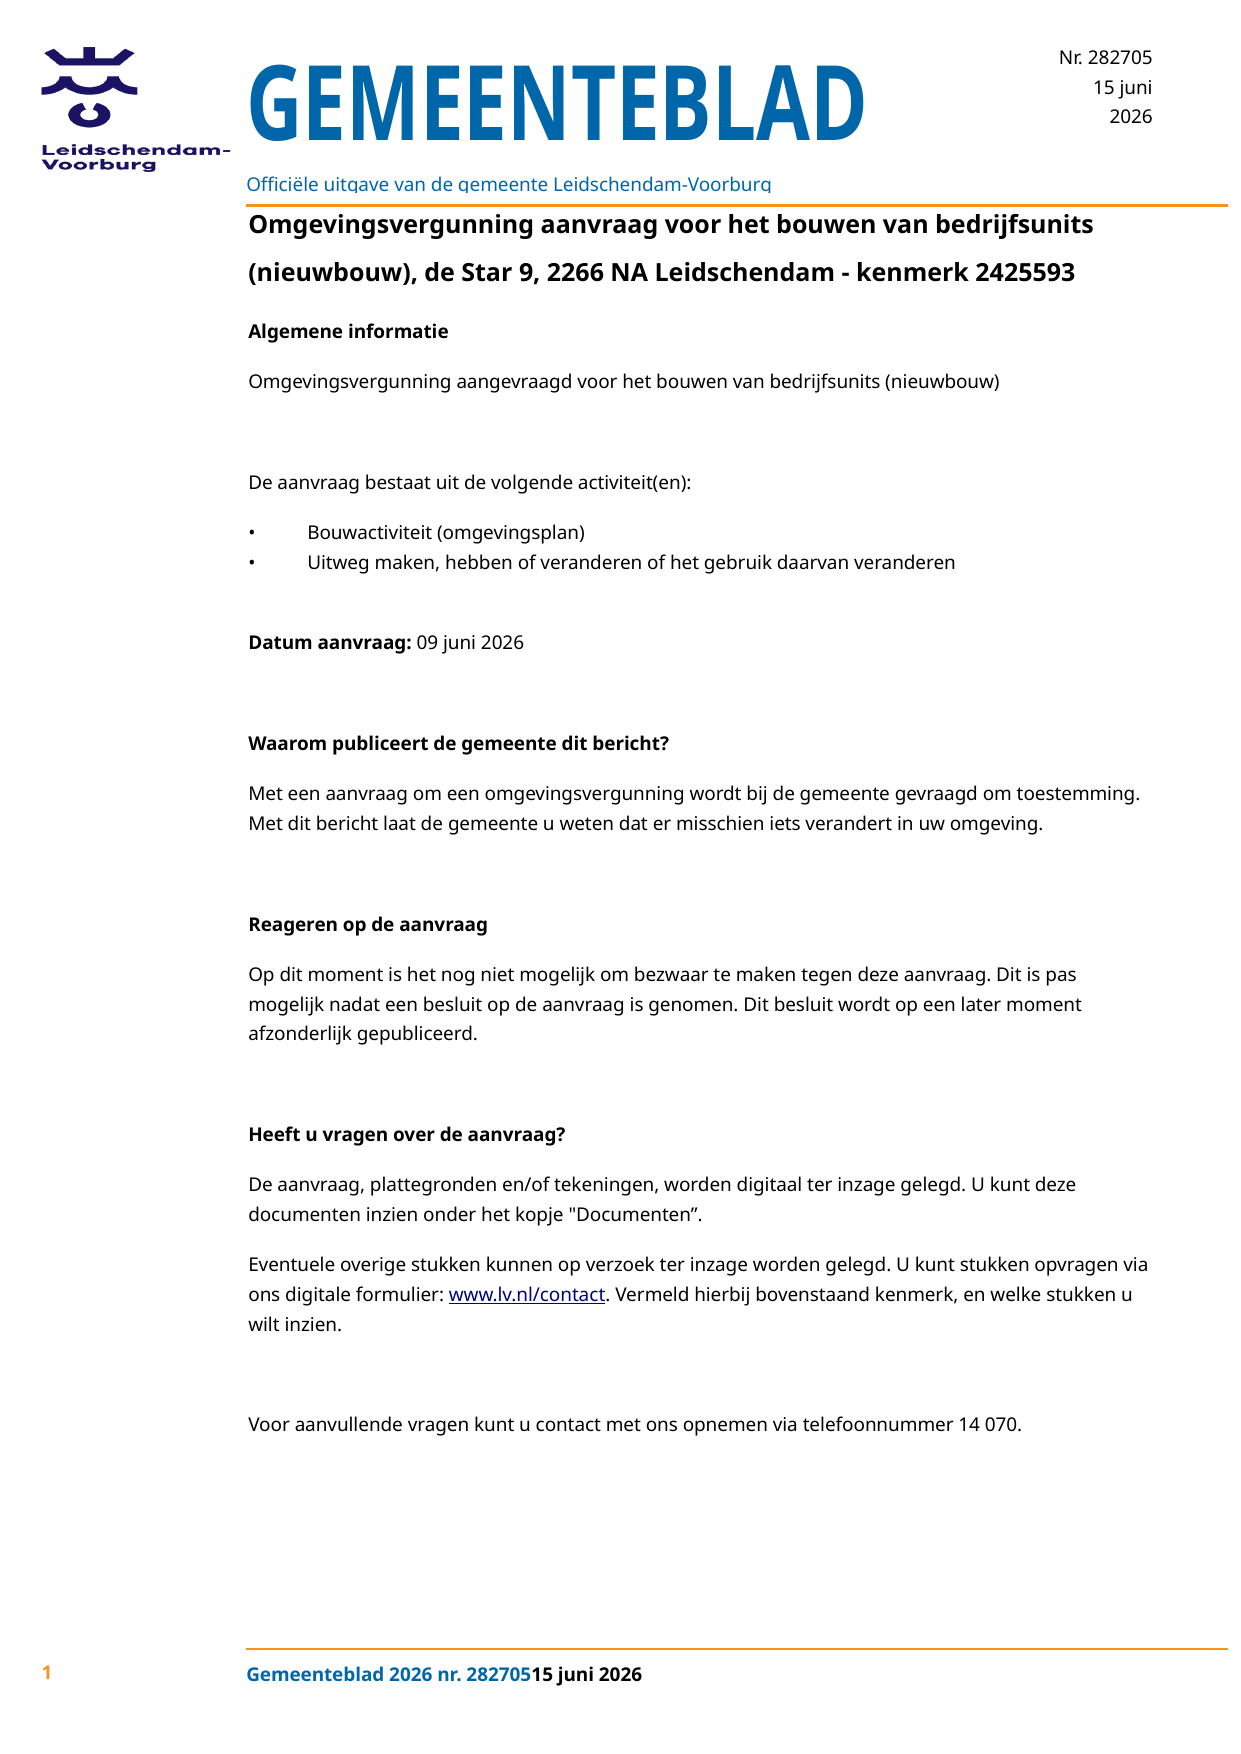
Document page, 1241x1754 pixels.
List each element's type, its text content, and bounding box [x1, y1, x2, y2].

text Algemene informatie [248, 318, 1152, 344]
text Eventuele overige stukken kunnen op verzoek ter inzage worden gelegd. U kunt stukken opvragen via ons digitale formulier: www.lv.nl/contact. Vermeld hierbij bovenstaand kenmerk, en welke stukken u wilt inzien. [248, 1252, 1152, 1337]
text Datum aanvraag: 09 juni 2026 [248, 629, 1152, 655]
text Omgevingsvergunning aangevraagd voor het bouwen van bedrijfsunits (nieuwbouw) [248, 368, 1152, 394]
text Voor aanvullende vragen kunt u contact met ons opnemen via telefoonnummer 14 070. [248, 1412, 1152, 1437]
text Reageren op de aanvraag [248, 911, 1152, 937]
text Op dit moment is het nog niet mogelijk om bezwaar te maken tegen deze aanvraag. Dit is pas mogelijk nadat een besluit op de aanvraag is genomen. Dit besluit wordt op een later moment afzonderlijk gepubliceerd. [248, 961, 1152, 1046]
text Heeft u vragen over de aanvraag? [248, 1121, 1152, 1147]
text Omgevingsvergunning aanvraag voor het bouwen van bedrijfsunits (nieuwbouw), de Star 9, 2266 NA Leidschendam - kenmerk 2425593 [248, 207, 1152, 288]
text De aanvraag bestaat uit de volgende activiteit(en): [248, 469, 1152, 495]
text Waarom publiceert de gemeente dit bericht? [248, 730, 1152, 756]
picture [41, 47, 231, 172]
text Met een aanvraag om een omgevingsvergunning wordt bij de gemeente gevraagd om toestemming. Met dit bericht laat de gemeente u weten dat er misschien iets verandert in uw omgeving. [248, 780, 1152, 836]
text De aanvraag, plattegronden en/of tekeningen, worden digitaal ter inzage gelegd. U kunt deze documenten inzien onder het kopje "Documenten”. [248, 1172, 1152, 1227]
list Uitweg maken, hebben of veranderen of het gebruik daarvan veranderen [248, 549, 1152, 575]
list Bouwactiviteit (omgevingsplan) [248, 519, 1152, 545]
